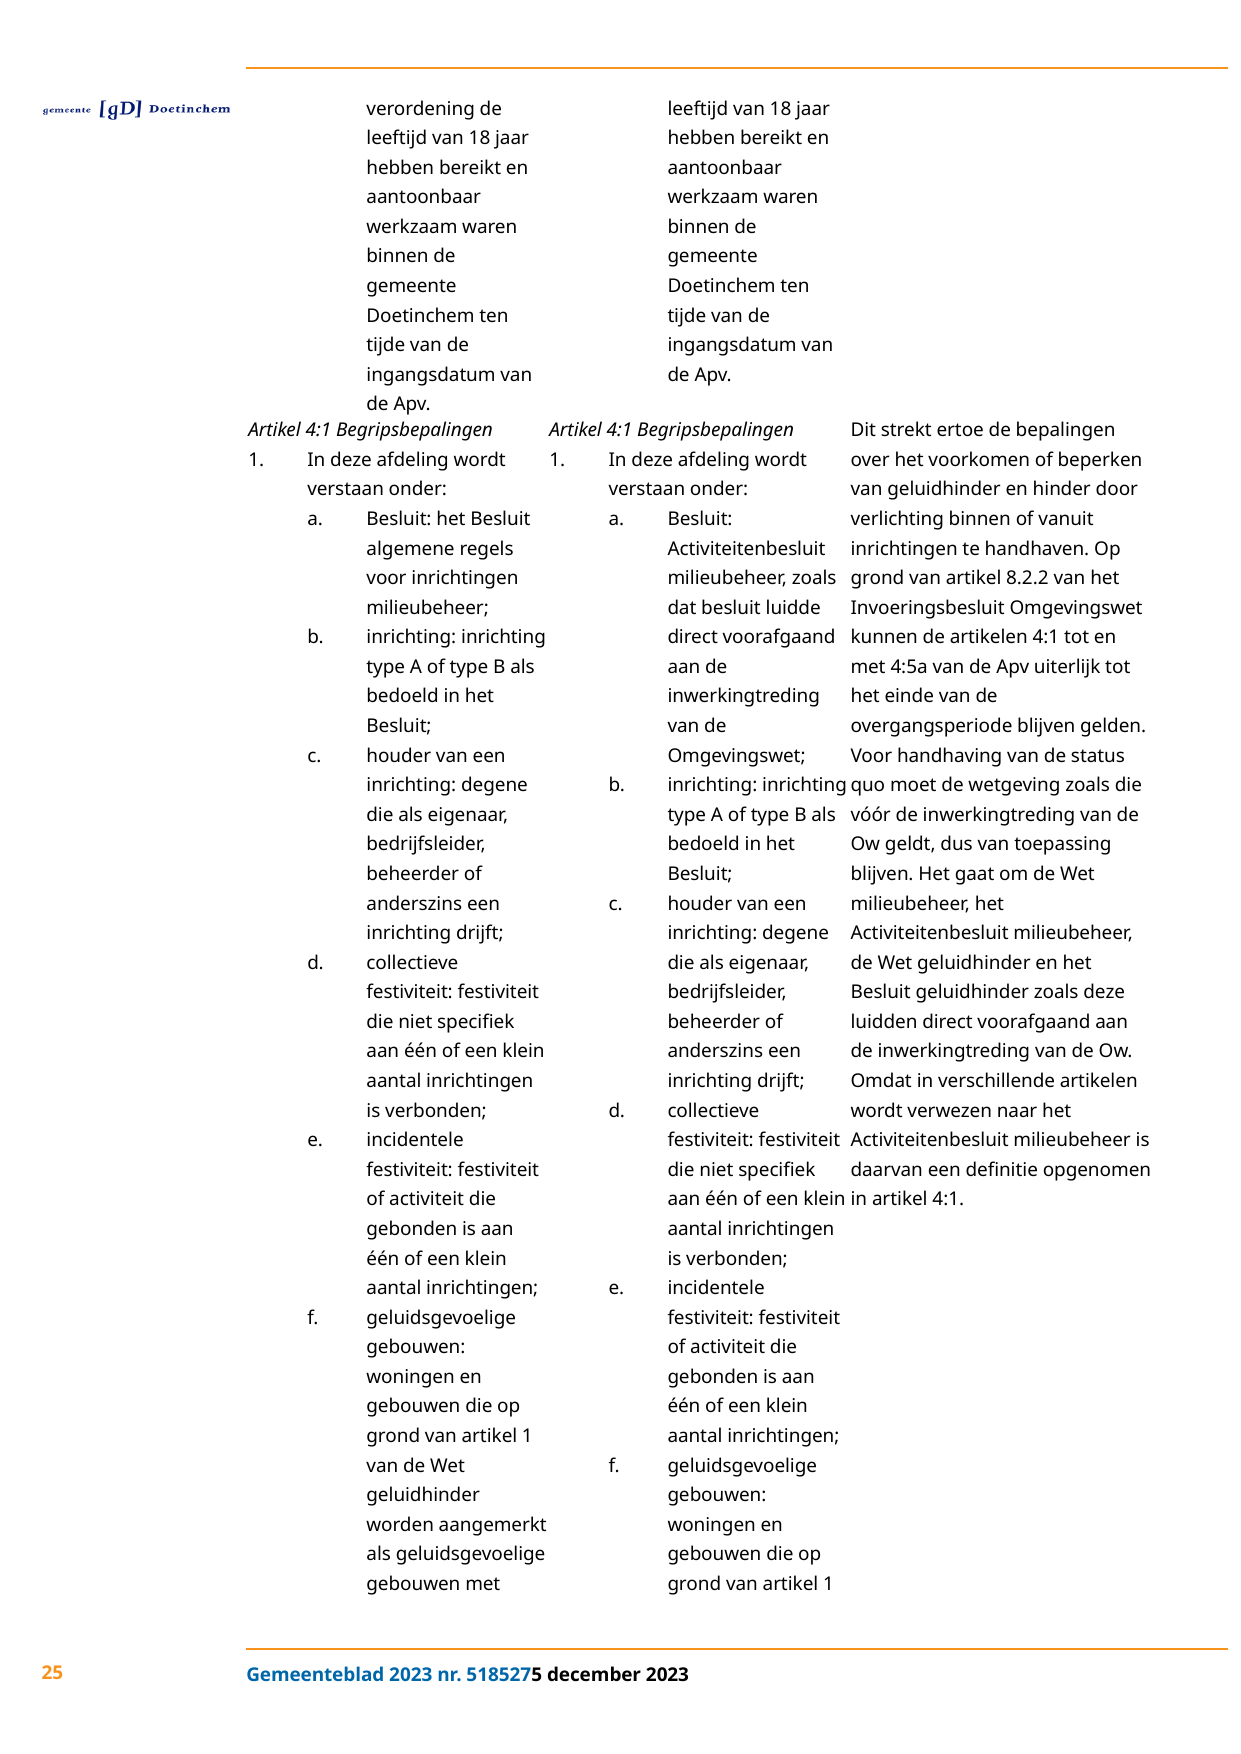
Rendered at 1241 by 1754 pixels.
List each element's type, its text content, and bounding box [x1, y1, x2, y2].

table_cell verordening de leeftijd van 18 jaar hebben bereikt en aantoonbaar werkzaam waren binnen de gemeente Doetinchem ten tijde van de ingangsdatum van de Apv. [248, 95, 549, 416]
table_cell Artikel 4:1 Begripsbepalingen In deze afdeling wordt verstaan onder: Besluit: Activiteitenbesluit milieubeheer, zoals dat besluit luidde direct voorafgaand aan de inwerkingtreding van de Omgevingswet; inrichting: inrichting type A of type B als bedoeld in het Besluit; houder van een inrichting: degene die als eigenaar, bedrijfsleider, beheerder of anderszins een inrichting drijft; collectieve festiviteit: festiviteit die niet specifiek aan één of een klein aantal inrichtingen is verbonden; incidentele festiviteit: festiviteit of activiteit die gebonden is aan één of een klein aantal inrichtingen; geluidsgevoelige gebouwen: woningen en gebouwen die op grond van artikel 1 [549, 416, 850, 1596]
table_cell leeftijd van 18 jaar hebben bereikt en aantoonbaar werkzaam waren binnen de gemeente Doetinchem ten tijde van de ingangsdatum van de Apv. [549, 95, 850, 416]
picture [41, 47, 231, 172]
table_cell Artikel 4:1 Begripsbepalingen In deze afdeling wordt verstaan onder: Besluit: het Besluit algemene regels voor inrichtingen milieubeheer; inrichting: inrichting type A of type B als bedoeld in het Besluit; houder van een inrichting: degene die als eigenaar, bedrijfsleider, beheerder of anderszins een inrichting drijft; collectieve festiviteit: festiviteit die niet specifiek aan één of een klein aantal inrichtingen is verbonden; incidentele festiviteit: festiviteit of activiteit die gebonden is aan één of een klein aantal inrichtingen; geluidsgevoelige gebouwen: woningen en gebouwen die op grond van artikel 1 van de Wet geluidhinder worden aangemerkt als geluidsgevoelige gebouwen met [248, 416, 549, 1596]
table_cell Dit strekt ertoe de bepalingen over het voorkomen of beperken van geluidhinder en hinder door verlichting binnen of vanuit inrichtingen te handhaven. Op grond van artikel 8.2.2 van het Invoeringsbesluit Omgevingswet kunnen de artikelen 4:1 tot en met 4:5a van de Apv uiterlijk tot het einde van de overgangsperiode blijven gelden. Voor handhaving van de status quo moet de wetgeving zoals die vóór de inwerkingtreding van de Ow geldt, dus van toepassing blijven. Het gaat om de Wet milieubeheer, het Activiteitenbesluit milieubeheer, de Wet geluidhinder en het Besluit geluidhinder zoals deze luidden direct voorafgaand aan de inwerkingtreding van de Ow. Omdat in verschillende artikelen wordt verwezen naar het Activiteitenbesluit milieubeheer is daarvan een definitie opgenomen in artikel 4:1. [850, 416, 1152, 1596]
table_cell [850, 95, 1152, 416]
